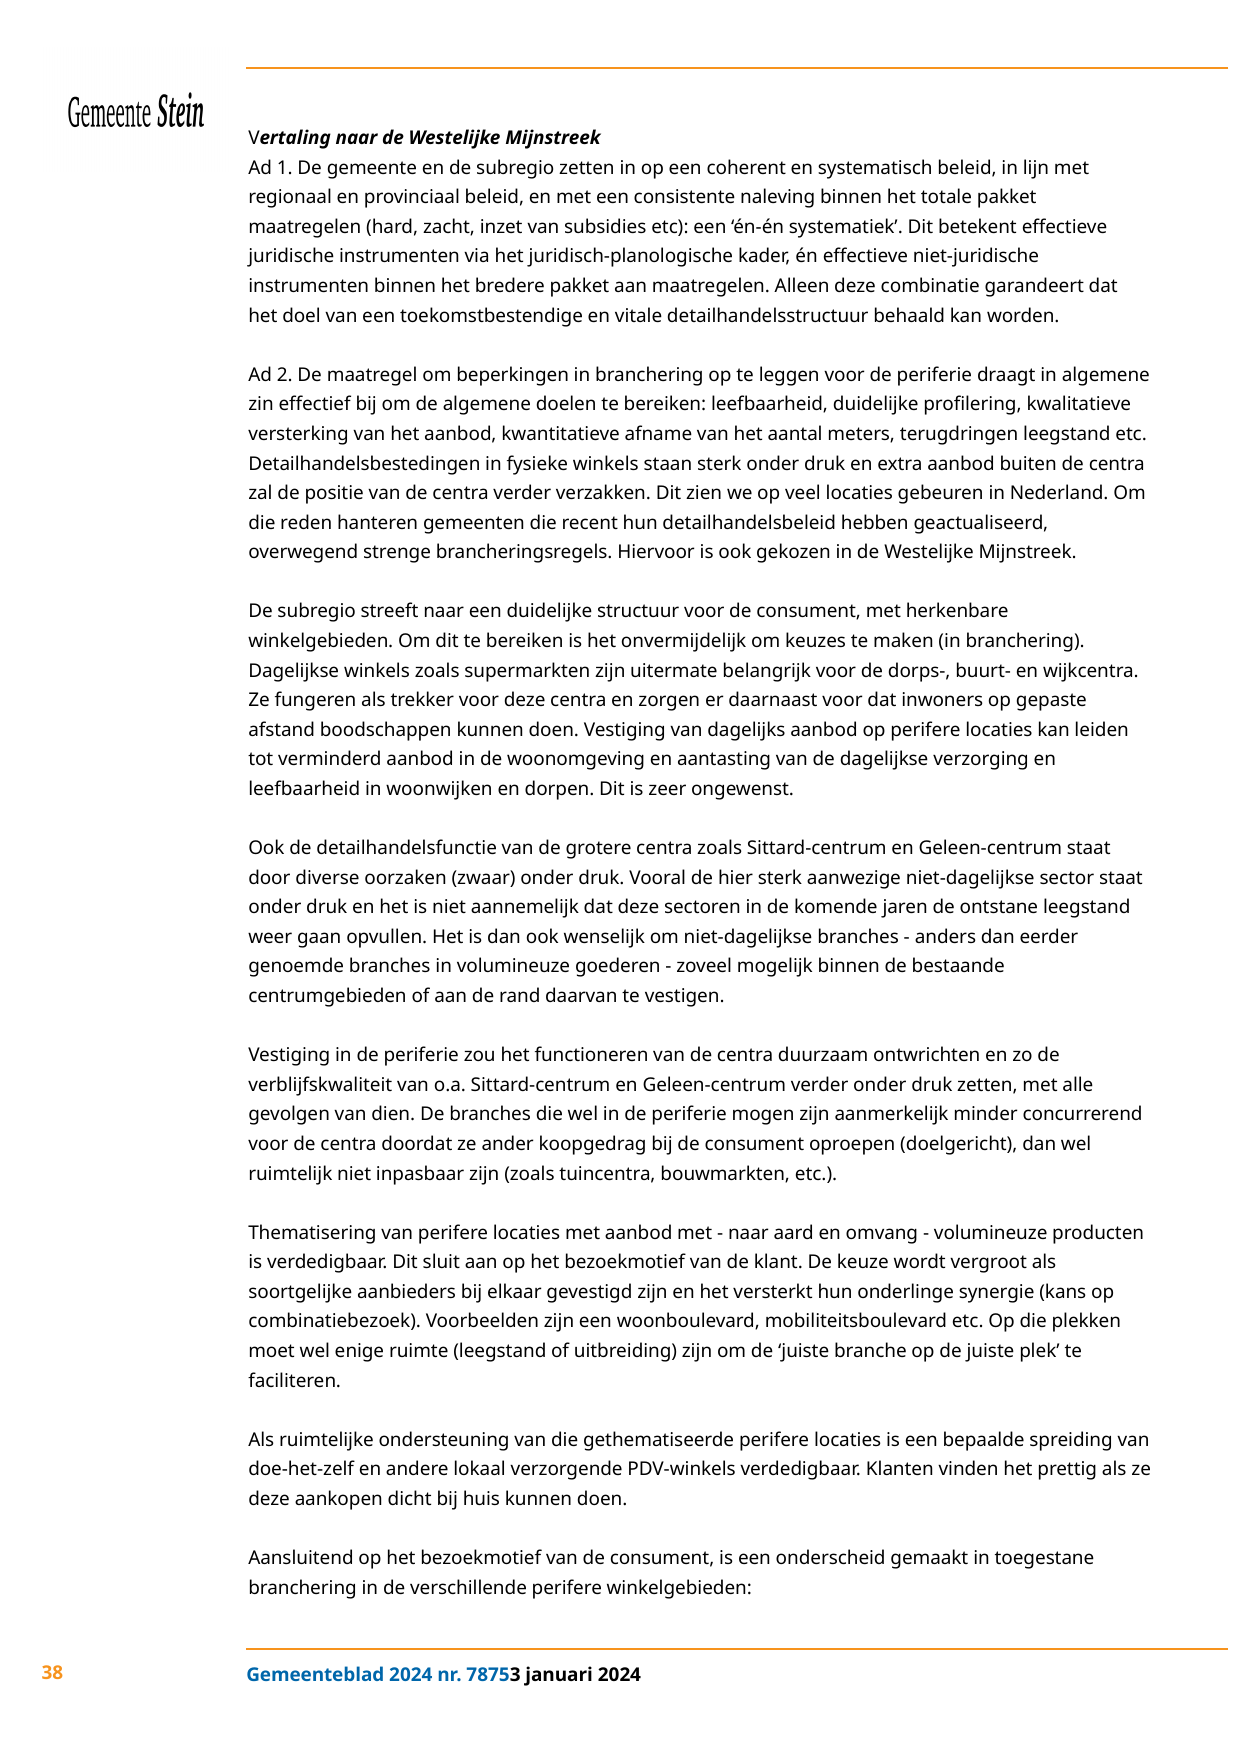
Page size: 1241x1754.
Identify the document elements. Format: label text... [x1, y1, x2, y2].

text Vertaling naar de Westelijke Mijnstreek [248, 124, 1152, 150]
text Detailhandelsbestedingen in fysieke winkels staan sterk onder druk en extra aanbod buiten de centra zal de positie van de centra verder verzakken. Dit zien we op veel locaties gebeuren in Nederland. Om die reden hanteren gemeenten die recent hun detailhandelsbeleid hebben geactualiseerd, overwegend strenge brancheringsregels. Hiervoor is ook gekozen in de Westelijke Mijnstreek. [248, 450, 1152, 564]
picture [41, 47, 231, 172]
text De subregio streeft naar een duidelijke structuur voor de consument, met herkenbare winkelgebieden. Om dit te bereiken is het onvermijdelijk om keuzes te maken (in branchering). Dagelijkse winkels zoals supermarkten zijn uitermate belangrijk voor de dorps-, buurt- en wijkcentra. Ze fungeren als trekker voor deze centra en zorgen er daarnaast voor dat inwoners op gepaste afstand boodschappen kunnen doen. Vestiging van dagelijks aanbod op perifere locaties kan leiden tot verminderd aanbod in de woonomgeving en aantasting van de dagelijkse verzorging en leefbaarheid in woonwijken en dorpen. Dit is zeer ongewenst. [248, 598, 1152, 801]
text Thematisering van perifere locaties met aanbod met - naar aard en omvang - volumineuze producten is verdedigbaar. Dit sluit aan op het bezoekmotief van de klant. De keuze wordt vergroot als soortgelijke aanbieders bij elkaar gevestigd zijn en het versterkt hun onderlinge synergie (kans op combinatiebezoek). Voorbeelden zijn een woonboulevard, mobiliteitsboulevard etc. Op die plekken moet wel enige ruimte (leegstand of uitbreiding) zijn om de ‘juiste branche op de juiste plek’ te faciliteren. [248, 1219, 1152, 1393]
text Aansluitend op het bezoekmotief van de consument, is een onderscheid gemaakt in toegestane branchering in de verschillende perifere winkelgebieden: [248, 1544, 1152, 1600]
text Ad 2. De maatregel om beperkingen in branchering op te leggen voor de periferie draagt in algemene zin effectief bij om de algemene doelen te bereiken: leefbaarheid, duidelijke profilering, kwalitatieve versterking van het aanbod, kwantitatieve afname van het aantal meters, terugdringen leegstand etc. [248, 361, 1152, 446]
text Vestiging in de periferie zou het functioneren van de centra duurzaam ontwrichten en zo de verblijfskwaliteit van o.a. Sittard-centrum en Geleen-centrum verder onder druk zetten, met alle gevolgen van dien. De branches die wel in de periferie mogen zijn aanmerkelijk minder concurrerend voor de centra doordat ze ander koopgedrag bij de consument oproepen (doelgericht), dan wel ruimtelijk niet inpasbaar zijn (zoals tuincentra, bouwmarkten, etc.). [248, 1041, 1152, 1186]
text Ook de detailhandelsfunctie van de grotere centra zoals Sittard-centrum en Geleen-centrum staat door diverse oorzaken (zwaar) onder druk. Vooral de hier sterk aanwezige niet-dagelijkse sector staat onder druk en het is niet aannemelijk dat deze sectoren in de komende jaren de ontstane leegstand weer gaan opvullen. Het is dan ook wenselijk om niet-dagelijkse branches - anders dan eerder genoemde branches in volumineuze goederen - zoveel mogelijk binnen de bestaande centrumgebieden of aan de rand daarvan te vestigen. [248, 834, 1152, 1008]
text Als ruimtelijke ondersteuning van die gethematiseerde perifere locaties is een bepaalde spreiding van doe-het-zelf en andere lokaal verzorgende PDV-winkels verdedigbaar. Klanten vinden het prettig als ze deze aankopen dicht bij huis kunnen doen. [248, 1426, 1152, 1511]
text Ad 1. De gemeente en de subregio zetten in op een coherent en systematisch beleid, in lijn met regionaal en provinciaal beleid, en met een consistente naleving binnen het totale pakket maatregelen (hard, zacht, inzet van subsidies etc): een ‘én-én systematiek’. Dit betekent effectieve juridische instrumenten via het juridisch-planologische kader, én effectieve niet-juridische instrumenten binnen het bredere pakket aan maatregelen. Alleen deze combinatie garandeert dat het doel van een toekomstbestendige en vitale detailhandelsstructuur behaald kan worden. [248, 154, 1152, 328]
